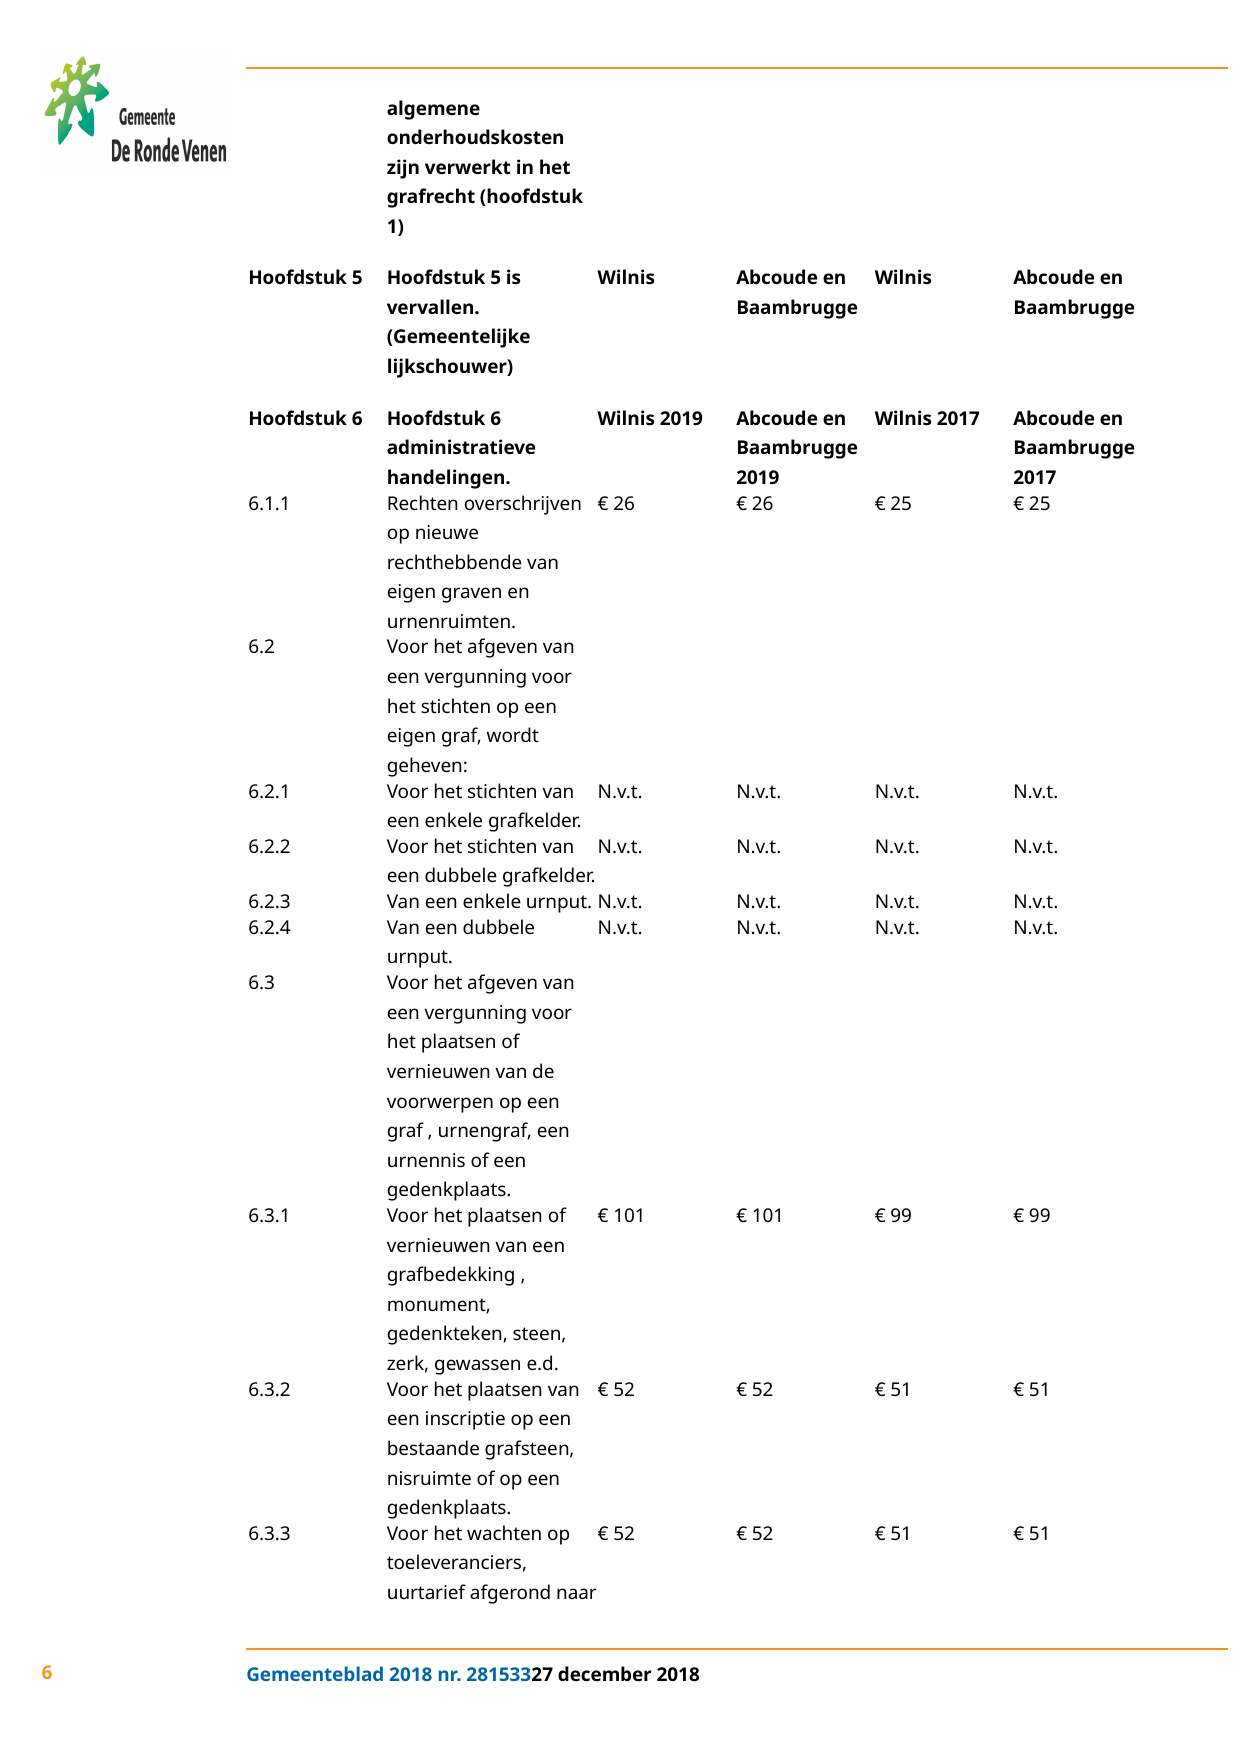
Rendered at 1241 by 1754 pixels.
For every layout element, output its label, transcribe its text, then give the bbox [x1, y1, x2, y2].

table_cell N.v.t. [875, 914, 1013, 969]
table_cell Van een dubbele urnput. [387, 914, 597, 969]
table_cell [1013, 239, 1152, 264]
table_cell N.v.t. [1013, 914, 1152, 969]
table_cell algemene onderhoudskosten zijn verwerkt in het grafrecht (hoofdstuk 1) [387, 95, 597, 239]
table_cell N.v.t. [1013, 778, 1152, 833]
table_cell € 52 [598, 1376, 736, 1520]
table_cell 6.3.2 [248, 1376, 387, 1520]
table_cell [736, 95, 874, 239]
table_cell [248, 379, 387, 405]
table_cell [1013, 970, 1152, 1202]
table_cell N.v.t. [875, 833, 1013, 888]
table_cell € 25 [875, 490, 1013, 634]
table_cell N.v.t. [598, 889, 736, 914]
table_cell Abcoude en Baambrugge [1013, 265, 1152, 379]
table_cell Voor het plaatsen of vernieuwen van een grafbedekking , monument, gedenkteken, steen, zerk, gewassen e.d. [387, 1202, 597, 1376]
table_cell [248, 95, 387, 239]
table_cell Wilnis 2017 [875, 405, 1013, 490]
table_cell [598, 95, 736, 239]
table_cell € 99 [875, 1202, 1013, 1376]
table_cell [1013, 379, 1152, 405]
table_cell Wilnis [598, 265, 736, 379]
table_cell N.v.t. [875, 778, 1013, 833]
table_cell [875, 379, 1013, 405]
table_cell N.v.t. [598, 833, 736, 888]
table_cell [598, 239, 736, 264]
table_cell Abcoude en Baambrugge 2019 [736, 405, 874, 490]
table_cell N.v.t. [736, 778, 874, 833]
table_cell N.v.t. [736, 914, 874, 969]
table_cell € 51 [1013, 1376, 1152, 1520]
table_cell [1013, 634, 1152, 778]
table_cell N.v.t. [1013, 833, 1152, 888]
table_cell [875, 970, 1013, 1202]
table_cell € 26 [736, 490, 874, 634]
table_cell 6.2.2 [248, 833, 387, 888]
table_cell Voor het afgeven van een vergunning voor het stichten op een eigen graf, wordt geheven: [387, 634, 597, 778]
table_cell [736, 970, 874, 1202]
table_cell [1013, 95, 1152, 239]
table_cell Voor het wachten op toeleveranciers, uurtarief afgerond naar [387, 1520, 597, 1605]
table_cell [598, 970, 736, 1202]
table_cell 6.2 [248, 634, 387, 778]
table_cell [736, 634, 874, 778]
table_cell N.v.t. [736, 889, 874, 914]
table_cell Voor het plaatsen van een inscriptie op een bestaande grafsteen, nisruimte of op een gedenkplaats. [387, 1376, 597, 1520]
table_cell N.v.t. [875, 889, 1013, 914]
table_cell Rechten overschrijven op nieuwe rechthebbende van eigen graven en urnenruimten. [387, 490, 597, 634]
table_cell Van een enkele urnput. [387, 889, 597, 914]
table_cell Abcoude en Baambrugge [736, 265, 874, 379]
table_cell [387, 379, 597, 405]
picture [41, 47, 231, 172]
table_cell [736, 239, 874, 264]
table_cell 6.3.3 [248, 1520, 387, 1605]
table_cell N.v.t. [736, 833, 874, 888]
table_cell € 99 [1013, 1202, 1152, 1376]
table_cell € 51 [875, 1376, 1013, 1520]
table_cell Hoofdstuk 6 administratieve handelingen. [387, 405, 597, 490]
table_cell € 26 [598, 490, 736, 634]
table_cell 6.2.1 [248, 778, 387, 833]
table_cell Hoofdstuk 6 [248, 405, 387, 490]
table_cell Voor het stichten van een dubbele grafkelder. [387, 833, 597, 888]
table_cell 6.1.1 [248, 490, 387, 634]
table_cell Voor het stichten van een enkele grafkelder. [387, 778, 597, 833]
table_cell Voor het afgeven van een vergunning voor het plaatsen of vernieuwen van de voorwerpen op een graf , urnengraf, een urnennis of een gedenkplaats. [387, 970, 597, 1202]
table_cell € 52 [598, 1520, 736, 1605]
table_cell [387, 239, 597, 264]
table_cell 6.2.3 [248, 889, 387, 914]
table_cell [598, 379, 736, 405]
table_cell [875, 239, 1013, 264]
table_cell € 52 [736, 1520, 874, 1605]
table_cell € 101 [598, 1202, 736, 1376]
table_cell Abcoude en Baambrugge 2017 [1013, 405, 1152, 490]
table_cell 6.2.4 [248, 914, 387, 969]
table_cell Wilnis [875, 265, 1013, 379]
table_cell € 25 [1013, 490, 1152, 634]
table_cell 6.3.1 [248, 1202, 387, 1376]
table_cell € 51 [1013, 1520, 1152, 1605]
table_cell € 101 [736, 1202, 874, 1376]
table_cell € 52 [736, 1376, 874, 1520]
table_cell [248, 239, 387, 264]
table_cell [875, 95, 1013, 239]
table_cell Hoofdstuk 5 is vervallen. (Gemeentelijke lijkschouwer) [387, 265, 597, 379]
table_cell Hoofdstuk 5 [248, 265, 387, 379]
table_cell € 51 [875, 1520, 1013, 1605]
table_cell [875, 634, 1013, 778]
table_cell [598, 634, 736, 778]
table_cell N.v.t. [598, 778, 736, 833]
table_cell 6.3 [248, 970, 387, 1202]
table_cell [736, 379, 874, 405]
table_cell N.v.t. [1013, 889, 1152, 914]
table_cell N.v.t. [598, 914, 736, 969]
table_cell Wilnis 2019 [598, 405, 736, 490]
